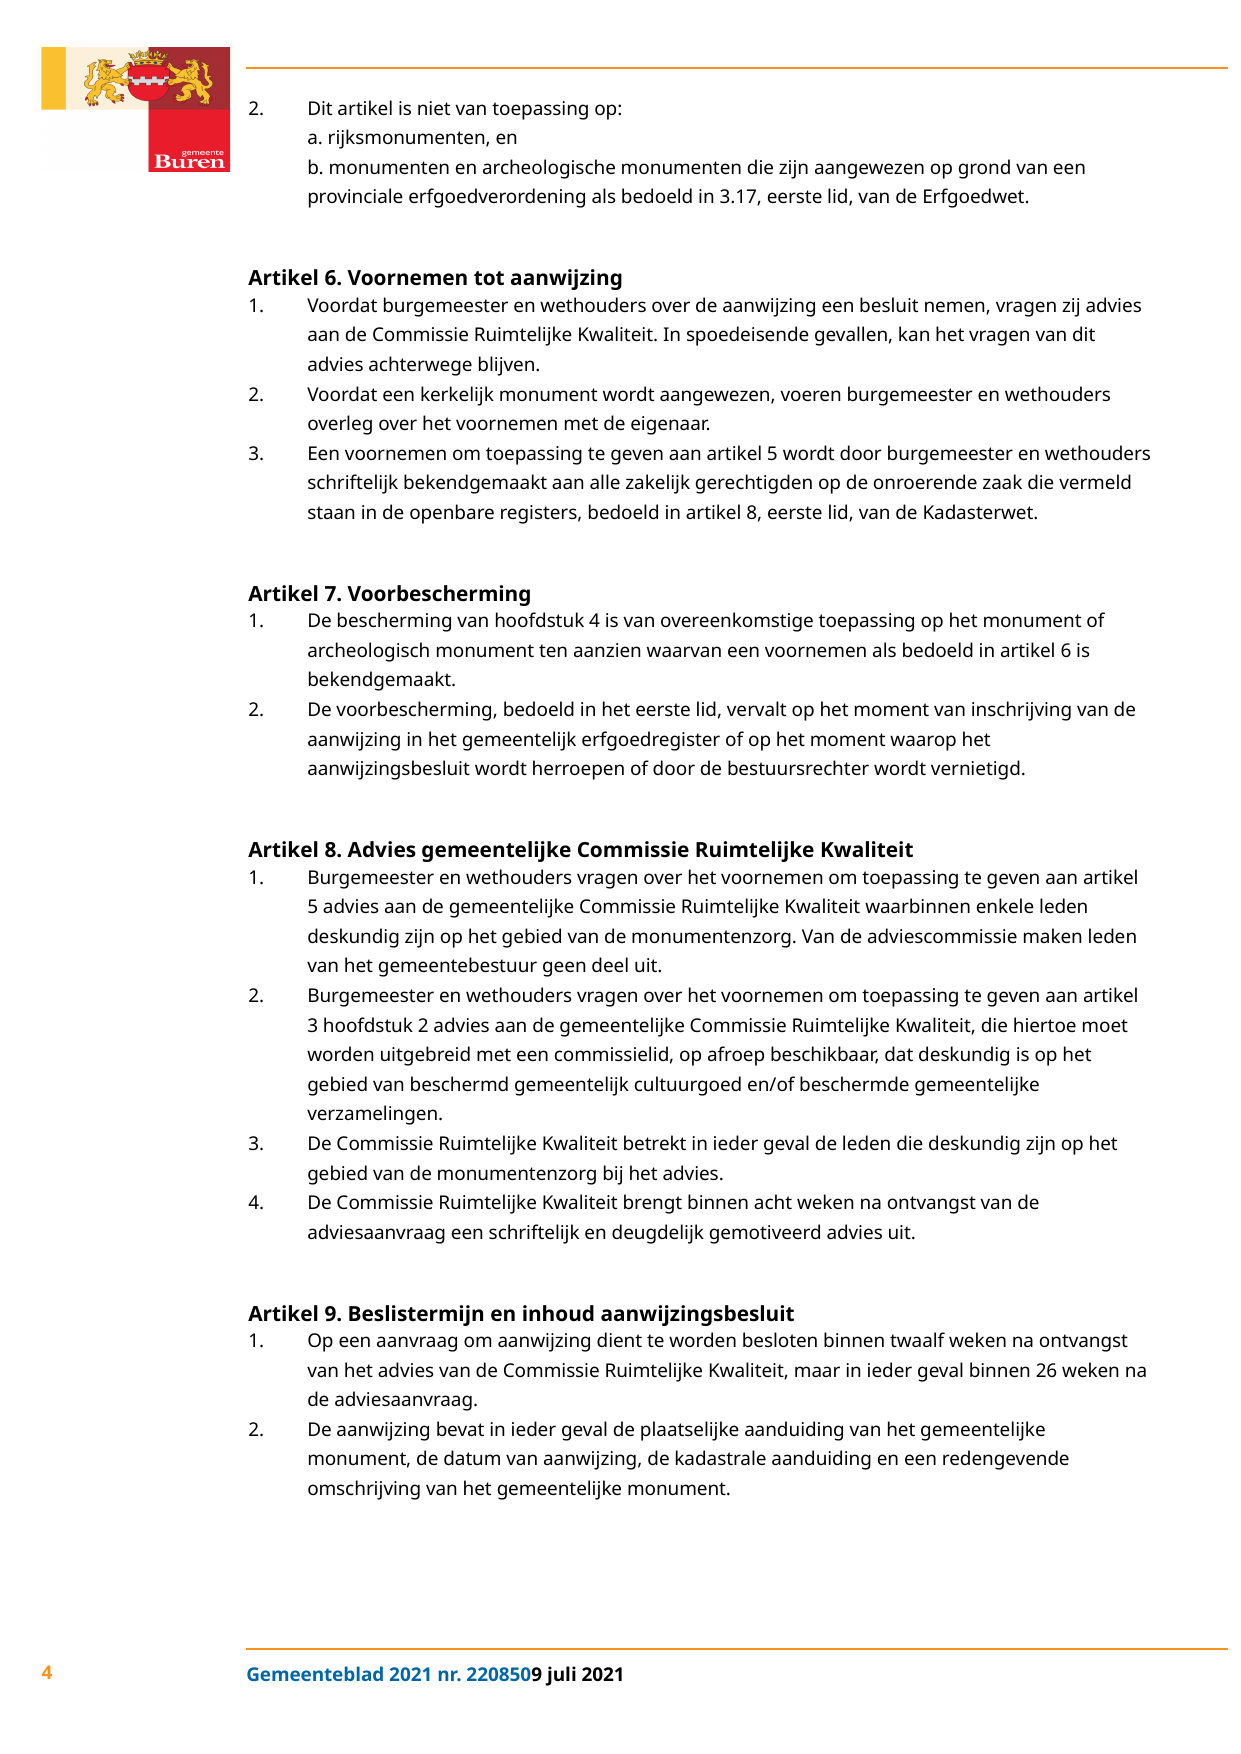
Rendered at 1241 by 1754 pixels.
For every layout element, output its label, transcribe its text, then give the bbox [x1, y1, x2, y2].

text Artikel 8. Advies gemeentelijke Commissie Ruimtelijke Kwaliteit [248, 835, 1152, 864]
list Burgemeester en wethouders vragen over het voornemen om toepassing te geven aan artikel 3 hoofdstuk 2 advies aan de gemeentelijke Commissie Ruimtelijke Kwaliteit, die hiertoe moet worden uitgebreid met een commissielid, op afroep beschikbaar, dat deskundig is op het gebied van beschermd gemeentelijk cultuurgoed en/of beschermde gemeentelijke verzamelingen. [248, 982, 1152, 1126]
list b. monumenten en archeologische monumenten die zijn aangewezen op grond van een provinciale erfgoedverordening als bedoeld in 3.17, eerste lid, van de Erfgoedwet. [248, 154, 1152, 209]
text Artikel 6. Voornemen tot aanwijzing [248, 263, 1152, 292]
list De Commissie Ruimtelijke Kwaliteit brengt binnen acht weken na ontvangst van de adviesaanvraag een schriftelijk en deugdelijk gemotiveerd advies uit. [248, 1189, 1152, 1244]
list Een voornemen om toepassing te geven aan artikel 5 wordt door burgemeester en wethouders schriftelijk bekendgemaakt aan alle zakelijk gerechtigden op de onroerende zaak die vermeld staan in de openbare registers, bedoeld in artikel 8, eerste lid, van de Kadasterwet. [248, 440, 1152, 525]
list Voordat burgemeester en wethouders over de aanwijzing een besluit nemen, vragen zij advies aan de Commissie Ruimtelijke Kwaliteit. In spoedeisende gevallen, kan het vragen van dit advies achterwege blijven. [248, 292, 1152, 377]
list Voordat een kerkelijk monument wordt aangewezen, voeren burgemeester en wethouders overleg over het voornemen met de eigenaar. [248, 381, 1152, 436]
text Artikel 7. Voorbescherming [248, 579, 1152, 607]
list De voorbescherming, bedoeld in het eerste lid, vervalt op het moment van inschrijving van de aanwijzing in het gemeentelijk erfgoedregister of op het moment waarop het aanwijzingsbesluit wordt herroepen of door de bestuursrechter wordt vernietigd. [248, 696, 1152, 781]
list a. rijksmonumenten, en [248, 124, 1152, 150]
picture [41, 47, 231, 172]
list De Commissie Ruimtelijke Kwaliteit betrekt in ieder geval de leden die deskundig zijn op het gebied van de monumentenzorg bij het advies. [248, 1130, 1152, 1185]
list Op een aanvraag om aanwijzing dient te worden besloten binnen twaalf weken na ontvangst van het advies van de Commissie Ruimtelijke Kwaliteit, maar in ieder geval binnen 26 weken na de adviesaanvraag. [248, 1327, 1152, 1412]
list De bescherming van hoofdstuk 4 is van overeenkomstige toepassing op het monument of archeologisch monument ten aanzien waarvan een voornemen als bedoeld in artikel 6 is bekendgemaakt. [248, 607, 1152, 692]
list Burgemeester en wethouders vragen over het voornemen om toepassing te geven aan artikel 5 advies aan de gemeentelijke Commissie Ruimtelijke Kwaliteit waarbinnen enkele leden deskundig zijn op het gebied van de monumentenzorg. Van de adviescommissie maken leden van het gemeentebestuur geen deel uit. [248, 864, 1152, 978]
list De aanwijzing bevat in ieder geval de plaatselijke aanduiding van het gemeentelijke monument, de datum van aanwijzing, de kadastrale aanduiding en een redengevende omschrijving van het gemeentelijke monument. [248, 1416, 1152, 1501]
list Dit artikel is niet van toepassing op: [248, 95, 1152, 121]
text Artikel 9. Beslistermijn en inhoud aanwijzingsbesluit [248, 1299, 1152, 1327]
